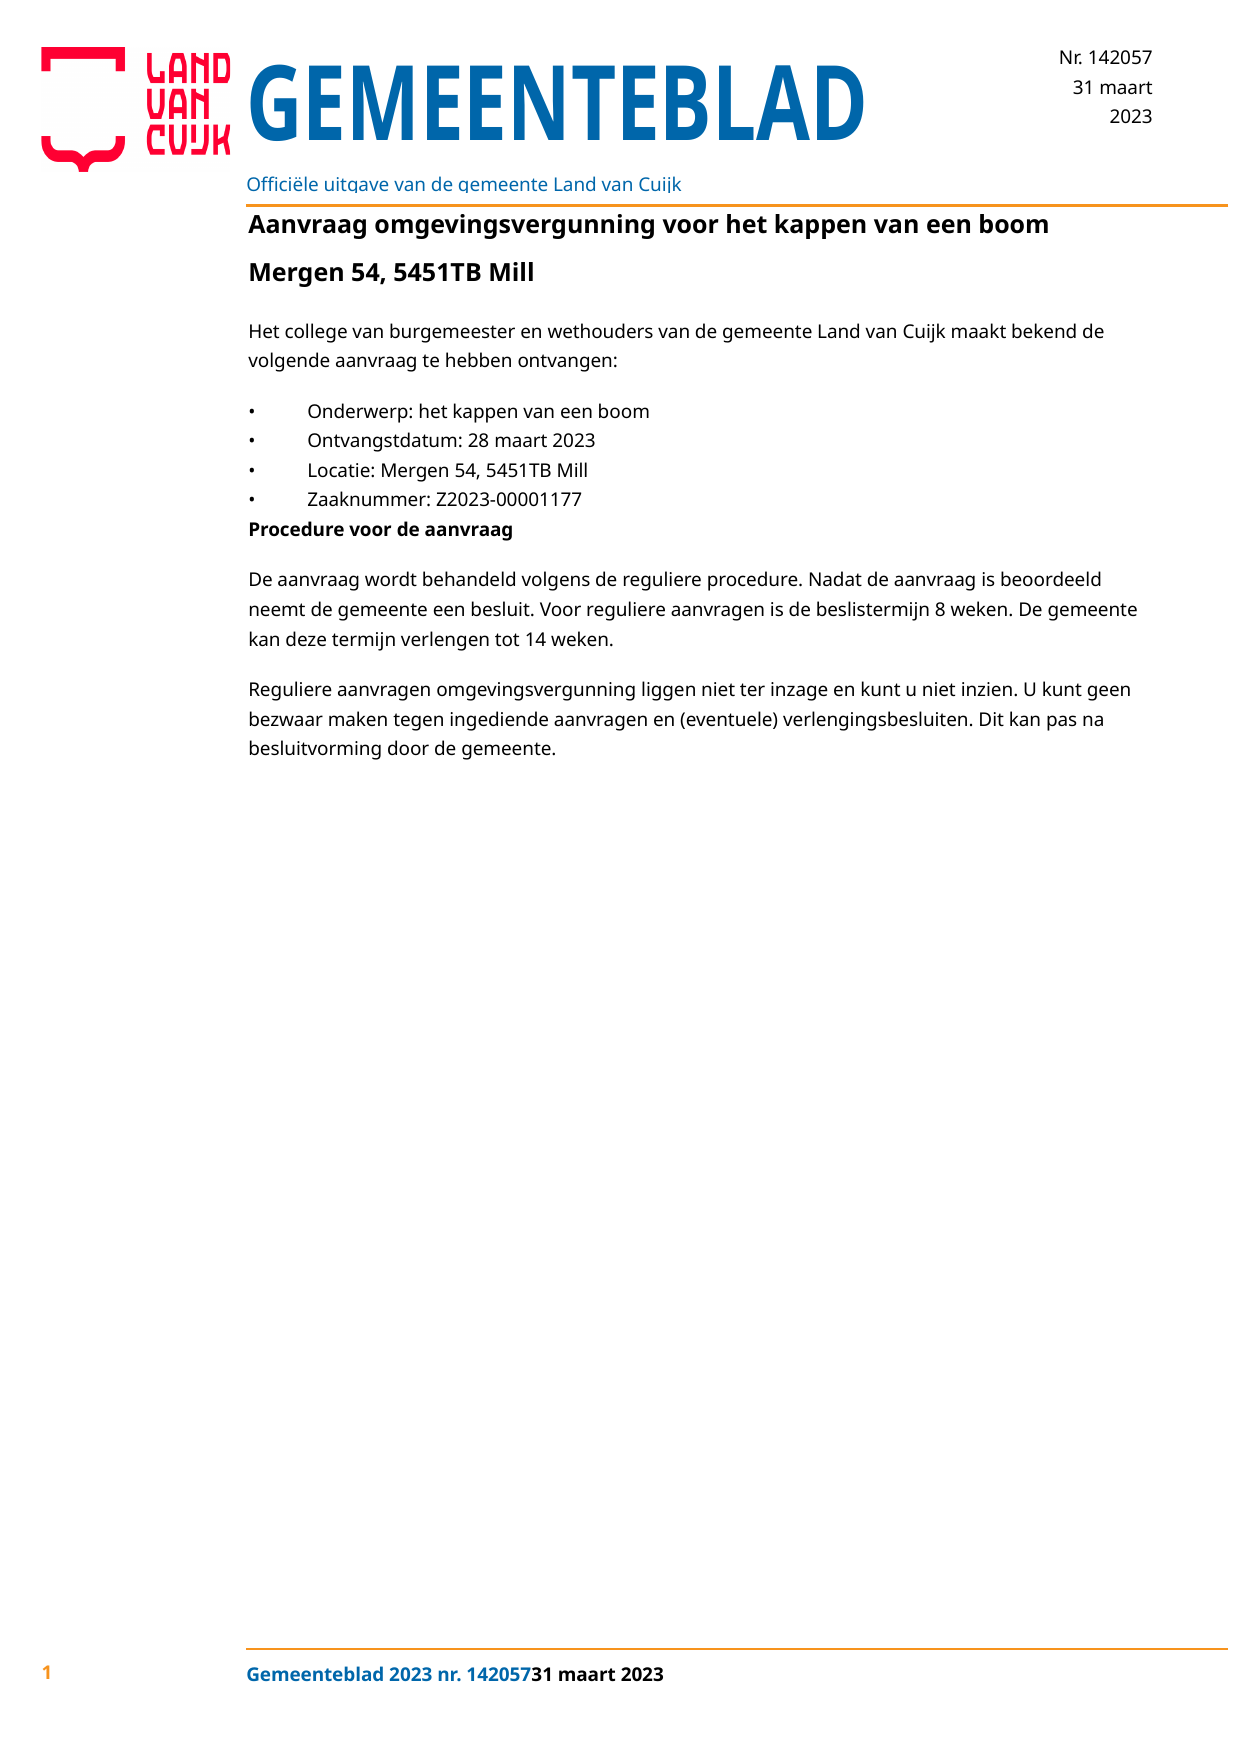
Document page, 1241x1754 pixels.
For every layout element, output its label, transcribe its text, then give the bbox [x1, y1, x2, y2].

text Reguliere aanvragen omgevingsvergunning liggen niet ter inzage en kunt u niet inzien. U kunt geen bezwaar maken tegen ingediende aanvragen en (eventuele) verlengingsbesluiten. Dit kan pas na besluitvorming door de gemeente. [248, 676, 1152, 761]
text Het college van burgemeester en wethouders van de gemeente Land van Cuijk maakt bekend de volgende aanvraag te hebben ontvangen: [248, 318, 1152, 373]
text Procedure voor de aanvraag [248, 516, 1152, 542]
list Zaaknummer: Z2023-00001177 [248, 487, 1152, 512]
text De aanvraag wordt behandeld volgens de reguliere procedure. Nadat de aanvraag is beoordeeld neemt de gemeente een besluit. Voor reguliere aanvragen is de beslistermijn 8 weken. De gemeente kan deze termijn verlengen tot 14 weken. [248, 567, 1152, 652]
list Ontvangstdatum: 28 maart 2023 [248, 427, 1152, 453]
list Onderwerp: het kappen van een boom [248, 398, 1152, 424]
picture [41, 47, 231, 172]
text Aanvraag omgevingsvergunning voor het kappen van een boom Mergen 54, 5451TB Mill [248, 207, 1152, 288]
list Locatie: Mergen 54, 5451TB Mill [248, 457, 1152, 483]
